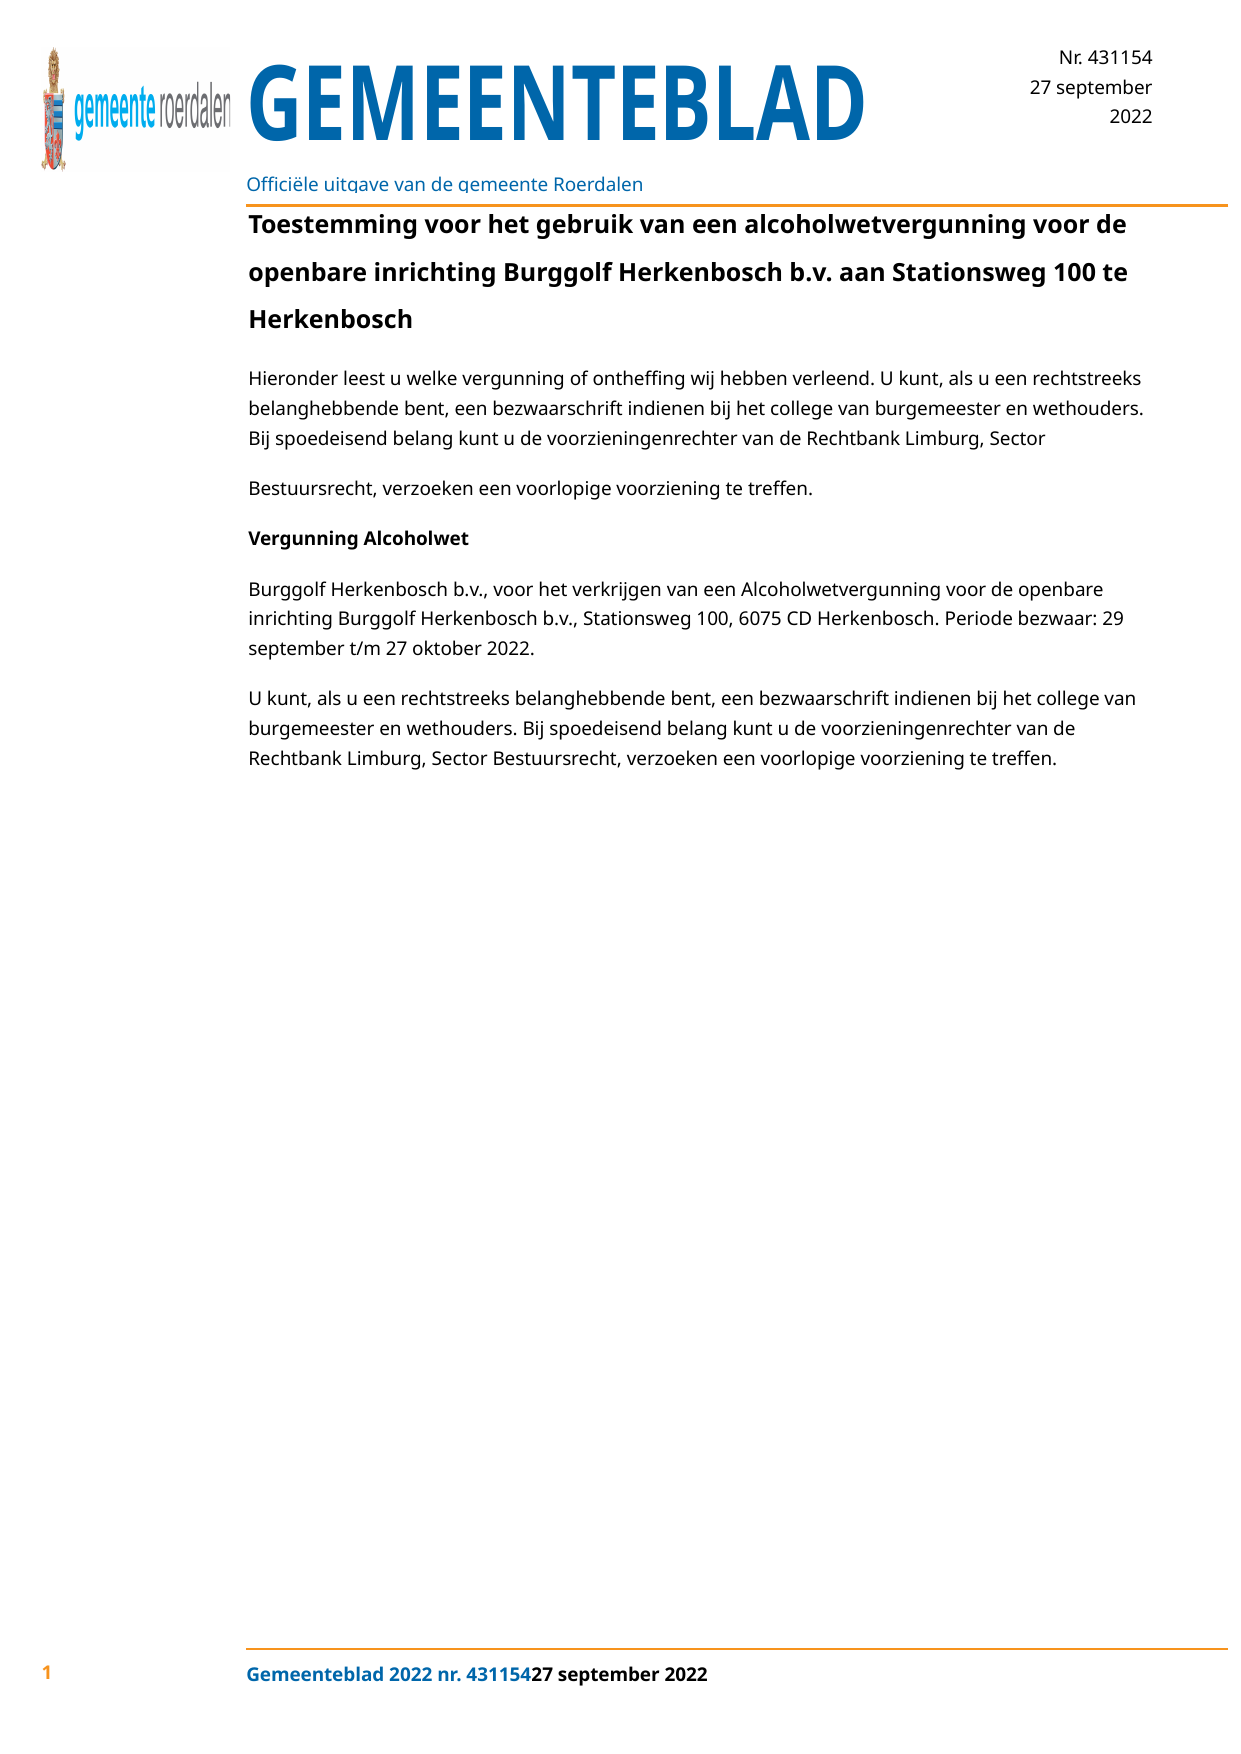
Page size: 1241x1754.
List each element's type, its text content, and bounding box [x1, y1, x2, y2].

text Vergunning Alcoholwet [248, 526, 1152, 551]
text U kunt, als u een rechtstreeks belanghebbende bent, een bezwaarschrift indienen bij het college van burgemeester en wethouders. Bij spoedeisend belang kunt u de voorzieningenrechter van de Rechtbank Limburg, Sector Bestuursrecht, verzoeken een voorlopige voorziening te treffen. [248, 686, 1152, 770]
picture [41, 47, 231, 172]
text Bestuursrecht, verzoeken een voorlopige voorziening te treffen. [248, 475, 1152, 501]
text Hieronder leest u welke vergunning of ontheffing wij hebben verleend. U kunt, als u een rechtstreeks belanghebbende bent, een bezwaarschrift indienen bij het college van burgemeester en wethouders. Bij spoedeisend belang kunt u de voorzieningenrechter van de Rechtbank Limburg, Sector [248, 366, 1152, 450]
text Burggolf Herkenbosch b.v., voor het verkrijgen van een Alcoholwetvergunning voor de openbare inrichting Burggolf Herkenbosch b.v., Stationsweg 100, 6075 CD Herkenbosch. Periode bezwaar: 29 september t/m 27 oktober 2022. [248, 576, 1152, 661]
text Toestemming voor het gebruik van een alcoholwetvergunning voor de openbare inrichting Burggolf Herkenbosch b.v. aan Stationsweg 100 te Herkenbosch [248, 207, 1152, 336]
